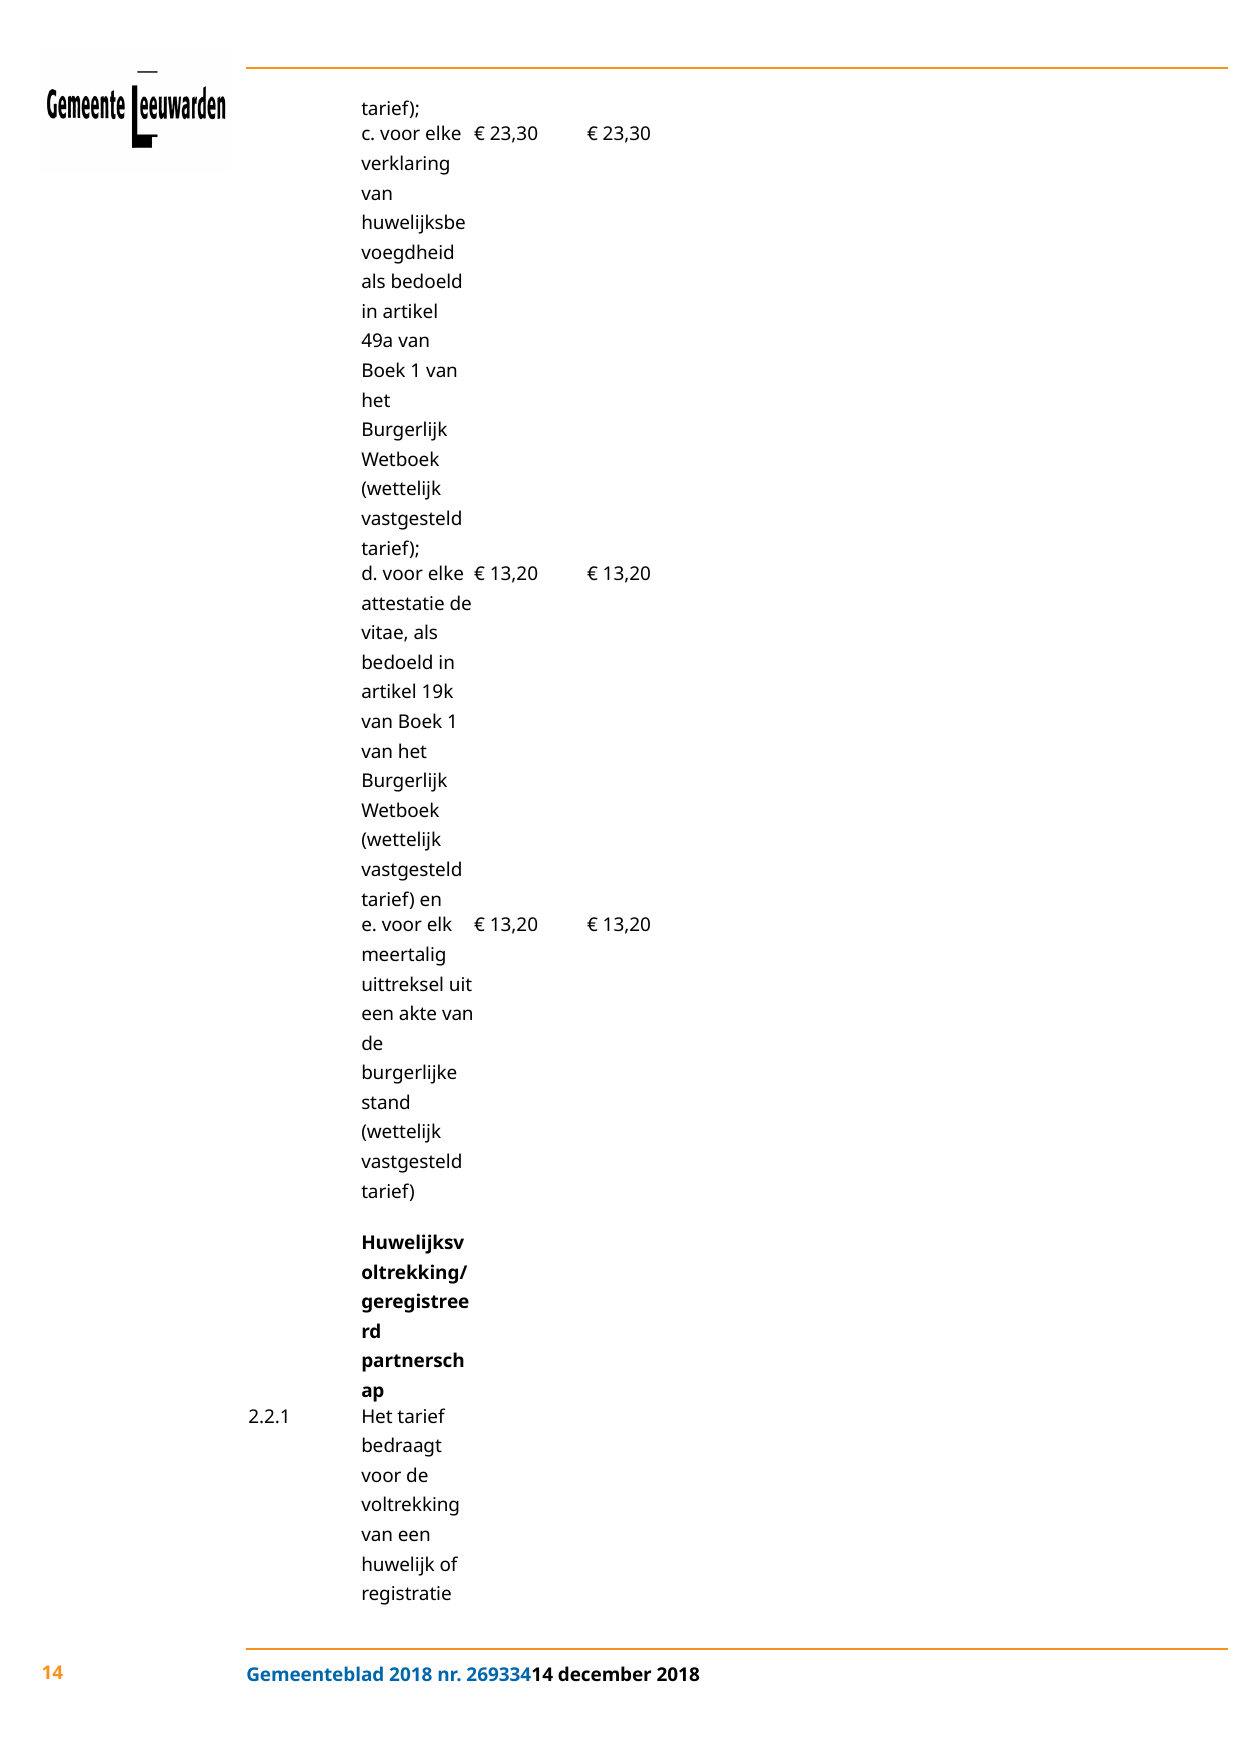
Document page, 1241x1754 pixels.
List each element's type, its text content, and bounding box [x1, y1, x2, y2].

table_cell [587, 1204, 700, 1229]
table_cell [587, 1229, 700, 1403]
table_cell 2.2.1 [248, 1403, 361, 1606]
table_cell e. voor elk meertalig uittreksel uit een akte van de burgerlijke stand (wettelijk vastgesteld tarief) [361, 912, 474, 1203]
table_cell € 13,20 [587, 912, 700, 1203]
table_cell [248, 1229, 361, 1403]
table_cell [248, 95, 361, 121]
table_cell tarief); [361, 95, 474, 121]
table_cell [587, 1403, 700, 1606]
table_cell [474, 1403, 587, 1606]
table_cell d. voor elke attestatie de vitae, als bedoeld in artikel 19k van Boek 1 van het Burgerlijk Wetboek (wettelijk vastgesteld tarief) en [361, 560, 474, 912]
table_cell [474, 1204, 587, 1229]
table_cell c. voor elke verklaring van huwelijksbevoegdheid als bedoeld in artikel 49a van Boek 1 van het Burgerlijk Wetboek (wettelijk vastgesteld tarief); [361, 121, 474, 560]
picture [41, 47, 231, 172]
table_cell € 13,20 [474, 560, 587, 912]
table_cell [248, 121, 361, 560]
table_cell [587, 95, 700, 121]
table_cell € 23,30 [474, 121, 587, 560]
table_cell [474, 95, 587, 121]
table_cell [248, 912, 361, 1203]
table_cell € 13,20 [587, 560, 700, 912]
table_cell [361, 1204, 474, 1229]
table_cell € 23,30 [587, 121, 700, 560]
table_cell [248, 1204, 361, 1229]
table_cell [474, 1229, 587, 1403]
table_cell Het tarief bedraagt voor de voltrekking van een huwelijk of registratie [361, 1403, 474, 1606]
table_cell € 13,20 [474, 912, 587, 1203]
table_cell Huwelijksvoltrekking/geregistreerd partnerschap [361, 1229, 474, 1403]
table_cell [248, 560, 361, 912]
